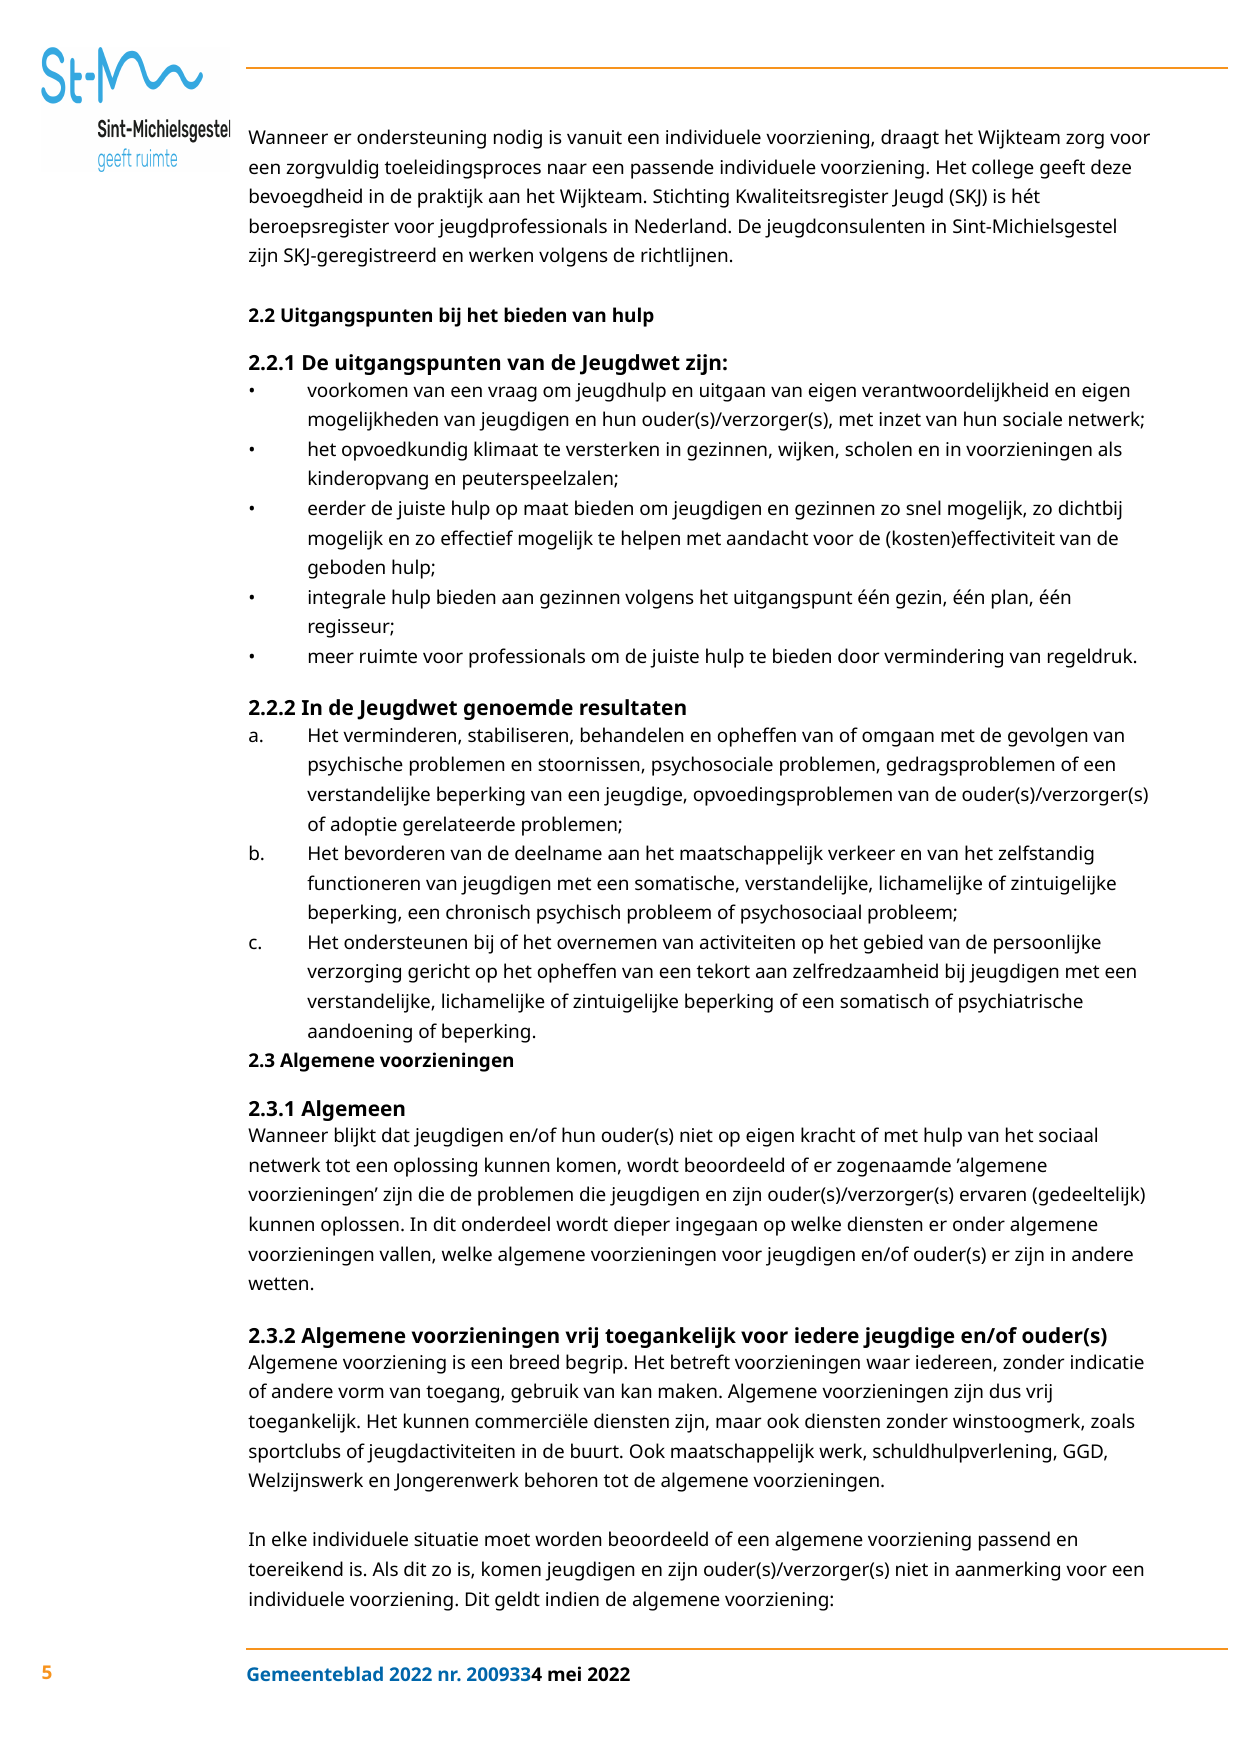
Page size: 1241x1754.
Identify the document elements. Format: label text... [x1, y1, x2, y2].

text Wanneer blijkt dat jeugdigen en/of hun ouder(s) niet op eigen kracht of met hulp van het sociaal netwerk tot een oplossing kunnen komen, wordt beoordeeld of er zogenaamde ’algemene voorzieningen’ zijn die de problemen die jeugdigen en zijn ouder(s)/verzorger(s) ervaren (gedeeltelijk) kunnen oplossen. In dit onderdeel wordt dieper ingegaan op welke diensten er onder algemene voorzieningen vallen, welke algemene voorzieningen voor jeugdigen en/of ouder(s) er zijn in andere wetten. [248, 1122, 1152, 1296]
list eerder de juiste hulp op maat bieden om jeugdigen en gezinnen zo snel mogelijk, zo dichtbij mogelijk en zo effectief mogelijk te helpen met aandacht voor de (kosten)effectiviteit van de geboden hulp; [248, 495, 1152, 580]
text 2.3 Algemene voorzieningen [248, 1047, 1152, 1073]
text 2.2 Uitgangspunten bij het bieden van hulp [248, 302, 1152, 328]
list Het verminderen, stabiliseren, behandelen en opheffen van of omgaan met de gevolgen van psychische problemen en stoornissen, psychosociale problemen, gedragsproblemen of een verstandelijke beperking van een jeugdige, opvoedingsproblemen van de ouder(s)/verzorger(s) of adoptie gerelateerde problemen; [248, 722, 1152, 836]
text 2.3.1 Algemeen [248, 1094, 1152, 1122]
picture [41, 47, 231, 172]
list meer ruimte voor professionals om de juiste hulp te bieden door vermindering van regeldruk. [248, 643, 1152, 669]
text Wanneer er ondersteuning nodig is vanuit een individuele voorziening, draagt het Wijkteam zorg voor een zorgvuldig toeleidingsproces naar een passende individuele voorziening. Het college geeft deze bevoegdheid in de praktijk aan het Wijkteam. Stichting Kwaliteitsregister Jeugd (SKJ) is hét beroepsregister voor jeugdprofessionals in Nederland. De jeugdconsulenten in Sint-Michielsgestel zijn SKJ-geregistreerd en werken volgens de richtlijnen. [248, 124, 1152, 268]
text In elke individuele situatie moet worden beoordeeld of een algemene voorziening passend en toereikend is. Als dit zo is, komen jeugdigen en zijn ouder(s)/verzorger(s) niet in aanmerking voor een individuele voorziening. Dit geldt indien de algemene voorziening: [248, 1527, 1152, 1612]
list Het ondersteunen bij of het overnemen van activiteiten op het gebied van de persoonlijke verzorging gericht op het opheffen van een tekort aan zelfredzaamheid bij jeugdigen met een verstandelijke, lichamelijke of zintuigelijke beperking of een somatisch of psychiatrische aandoening of beperking. [248, 929, 1152, 1043]
list integrale hulp bieden aan gezinnen volgens het uitgangspunt één gezin, één plan, één regisseur; [248, 584, 1152, 639]
list Het bevorderen van de deelname aan het maatschappelijk verkeer en van het zelfstandig functioneren van jeugdigen met een somatische, verstandelijke, lichamelijke of zintuigelijke beperking, een chronisch psychisch probleem of psychosociaal probleem; [248, 840, 1152, 925]
text Algemene voorziening is een breed begrip. Het betreft voorzieningen waar iedereen, zonder indicatie of andere vorm van toegang, gebruik van kan maken. Algemene voorzieningen zijn dus vrij toegankelijk. Het kunnen commerciële diensten zijn, maar ook diensten zonder winstoogmerk, zoals sportclubs of jeugdactiviteiten in de buurt. Ook maatschappelijk werk, schuldhulpverlening, GGD, Welzijnswerk en Jongerenwerk behoren tot de algemene voorzieningen. [248, 1349, 1152, 1493]
list het opvoedkundig klimaat te versterken in gezinnen, wijken, scholen en in voorzieningen als kinderopvang en peuterspeelzalen; [248, 436, 1152, 491]
list voorkomen van een vraag om jeugdhulp en uitgaan van eigen verantwoordelijkheid en eigen mogelijkheden van jeugdigen en hun ouder(s)/verzorger(s), met inzet van hun sociale netwerk; [248, 377, 1152, 432]
text 2.2.2 In de Jeugdwet genoemde resultaten [248, 693, 1152, 722]
text 2.2.1 De uitgangspunten van de Jeugdwet zijn: [248, 348, 1152, 377]
text 2.3.2 Algemene voorzieningen vrij toegankelijk voor iedere jeugdige en/of ouder(s) [248, 1321, 1152, 1349]
